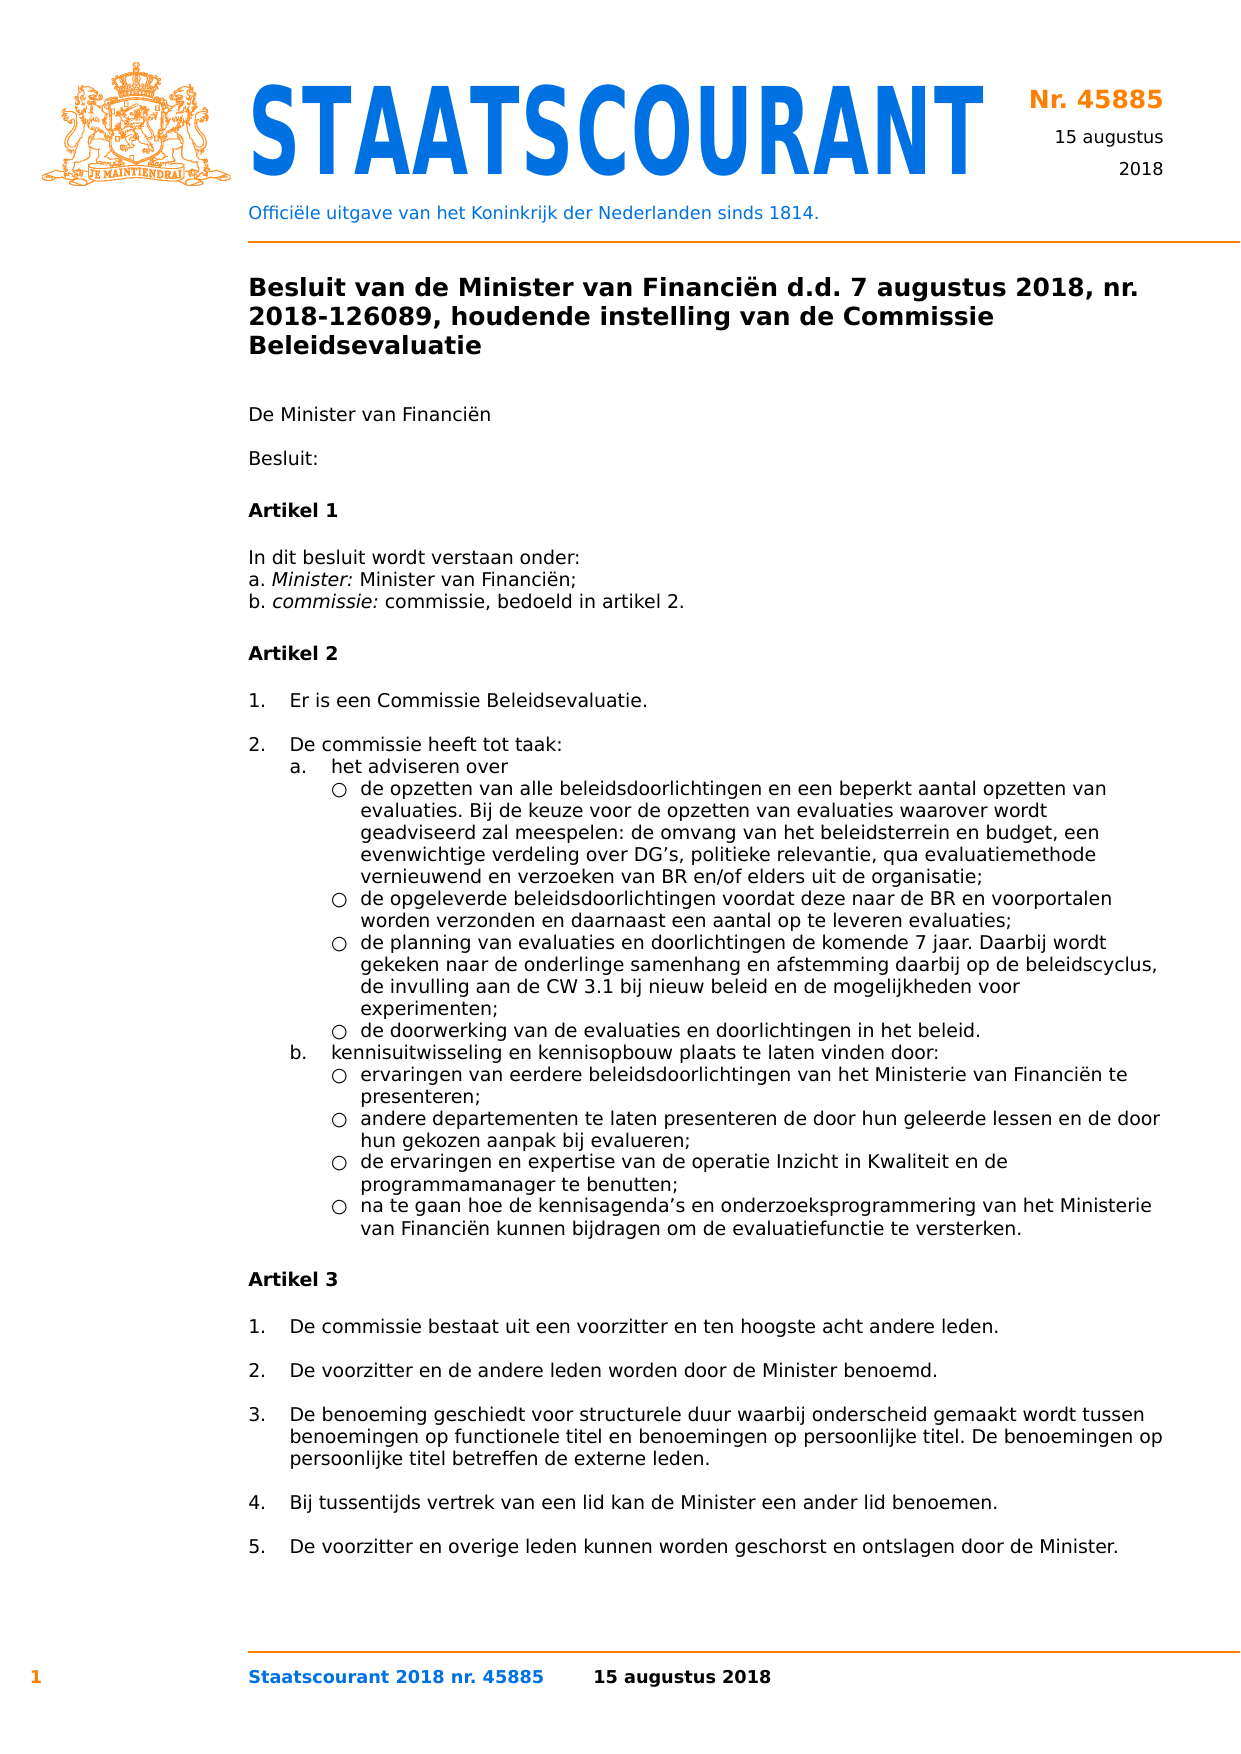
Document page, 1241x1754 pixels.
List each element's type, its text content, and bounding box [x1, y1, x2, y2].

text ○ na te gaan hoe de kennisagenda’s en onderzoeksprogrammering van het Ministerie van Financiën kunnen bijdragen om de evaluatiefunctie te versterken. [331, 1195, 1163, 1239]
picture [41, 62, 231, 186]
subtitle Artikel 3 [248, 1269, 1163, 1291]
text 2. De commissie heeft tot taak: [248, 734, 1163, 756]
table_header [25, 62, 248, 241]
subtitle Artikel 2 [248, 643, 1163, 665]
table_header STAATSCOURANT [248, 62, 998, 203]
text ○ de opgeleverde beleidsdoorlichtingen voordat deze naar de BR en voorportalen worden verzonden en daarnaast een aantal op te leveren evaluaties; [331, 888, 1163, 932]
text a. het adviseren over [289, 756, 1163, 778]
text 2. De voorzitter en de andere leden worden door de Minister benoemd. [248, 1360, 1163, 1382]
table_cell Officiële uitgave van het Koninkrijk der Nederlanden sinds 1814. [248, 203, 1240, 241]
text Besluit: [248, 448, 1163, 470]
text ○ andere departementen te laten presenteren de door hun geleerde lessen en de door hun gekozen aanpak bij evalueren; [331, 1107, 1163, 1151]
text ○ de planning van evaluaties en doorlichtingen de komende 7 jaar. Daarbij wordt gekeken naar de onderlinge samenhang en afstemming daarbij op de beleidscyclus, de invulling aan de CW 3.1 bij nieuw beleid en de mogelijkheden voor experimenten; [331, 932, 1163, 1019]
subtitle Besluit van de Minister van Financiën d.d. 7 augustus 2018, nr. 2018-126089, houdende instelling van de Commissie Beleidsevaluatie [248, 273, 1163, 361]
text ○ de opzetten van alle beleidsdoorlichtingen en een beperkt aantal opzetten van evaluaties. Bij de keuze voor de opzetten van evaluaties waarover wordt geadviseerd zal meespelen: de omvang van het beleidsterrein en budget, een evenwichtige verdeling over DG’s, politieke relevantie, qua evaluatiemethode vernieuwend en verzoeken van BR en/of elders uit de organisatie; [331, 778, 1163, 888]
text a. Minister: Minister van Financiën; [248, 569, 1163, 591]
text 1. De commissie bestaat uit een voorzitter en ten hoogste acht andere leden. [248, 1316, 1163, 1338]
subtitle Artikel 1 [248, 500, 1163, 522]
text 3. De benoeming geschiedt voor structurele duur waarbij onderscheid gemaakt wordt tussen benoemingen op functionele titel en benoemingen op persoonlijke titel. De benoemingen op persoonlijke titel betreffen de externe leden. [248, 1404, 1163, 1470]
text ○ de doorwerking van de evaluaties en doorlichtingen in het beleid. [331, 1019, 1163, 1042]
text b. kennisuitwisseling en kennisopbouw plaats te laten vinden door: [289, 1042, 1163, 1063]
table_cell 2018 [998, 153, 1240, 203]
text b. commissie: commissie, bedoeld in artikel 2. [248, 591, 1163, 613]
text ○ de ervaringen en expertise van de operatie Inzicht in Kwaliteit en de programmamanager te benutten; [331, 1151, 1163, 1195]
text De Minister van Financiën [248, 404, 1163, 426]
table_cell 15 augustus [998, 121, 1240, 153]
table_header Nr. 45885 [998, 62, 1240, 121]
text 4. Bij tussentijds vertrek van een lid kan de Minister een ander lid benoemen. [248, 1492, 1163, 1514]
text 1. Er is een Commissie Beleidsevaluatie. [248, 690, 1163, 712]
text In dit besluit wordt verstaan onder: [248, 547, 1163, 569]
text ○ ervaringen van eerdere beleidsdoorlichtingen van het Ministerie van Financiën te presenteren; [331, 1063, 1163, 1107]
text 5. De voorzitter en overige leden kunnen worden geschorst en ontslagen door de Minister. [248, 1536, 1163, 1558]
